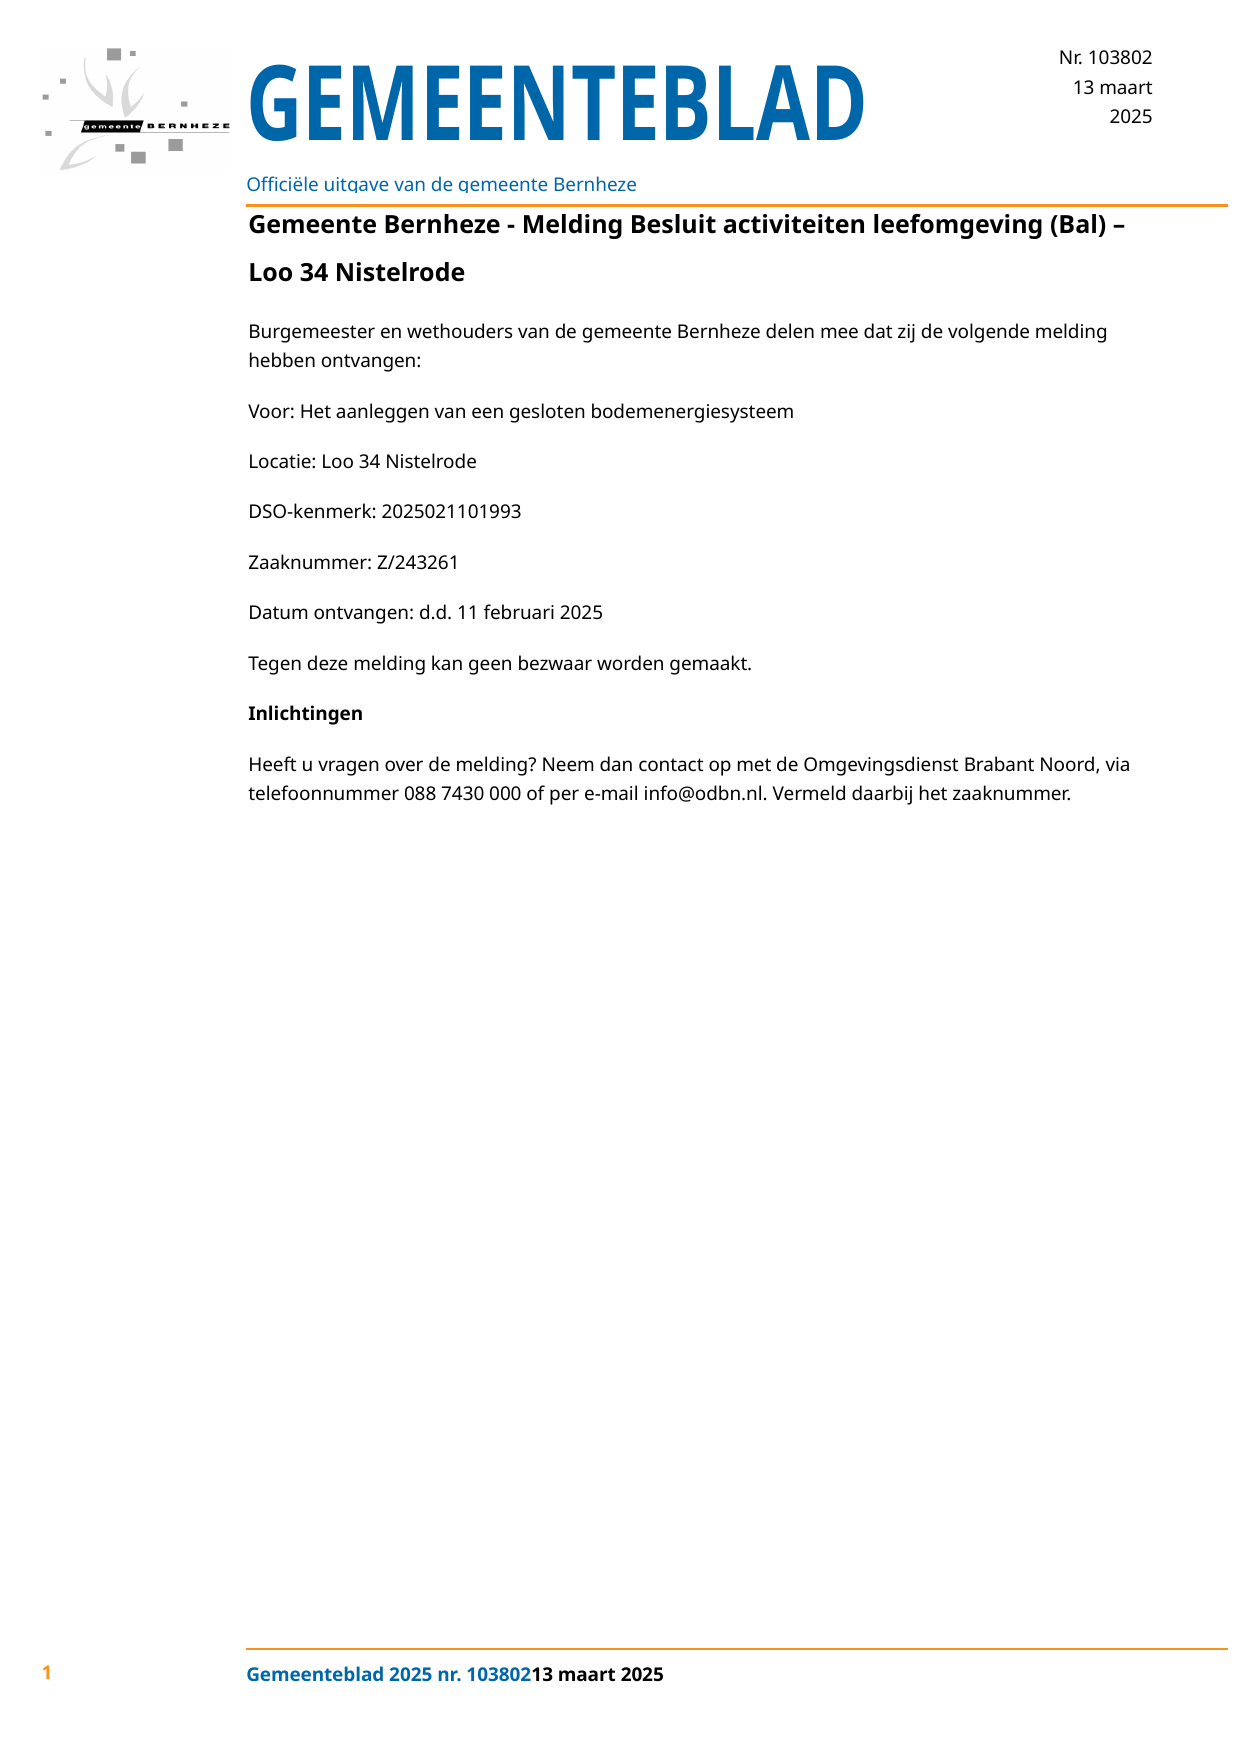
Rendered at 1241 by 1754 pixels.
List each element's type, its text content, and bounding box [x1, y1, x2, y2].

text Voor: Het aanleggen van een gesloten bodemenergiesysteem [248, 398, 1152, 424]
text Inlichtingen [248, 700, 1152, 726]
text Datum ontvangen: d.d. 11 februari 2025 [248, 599, 1152, 625]
text Gemeente Bernheze - Melding Besluit activiteiten leefomgeving (Bal) – Loo 34 Nistelrode [248, 207, 1152, 288]
text Locatie: Loo 34 Nistelrode [248, 448, 1152, 474]
text Heeft u vragen over de melding? Neem dan contact op met de Omgevingsdienst Brabant Noord, via telefoonnummer 088 7430 000 of per e-mail info@odbn.nl. Vermeld daarbij het zaaknummer. [248, 751, 1152, 806]
text DSO-kenmerk: 2025021101993 [248, 499, 1152, 524]
text Tegen deze melding kan geen bezwaar worden gemaakt. [248, 650, 1152, 676]
picture [41, 47, 231, 172]
text Zaaknummer: Z/243261 [248, 549, 1152, 575]
text Burgemeester en wethouders van de gemeente Bernheze delen mee dat zij de volgende melding hebben ontvangen: [248, 318, 1152, 373]
